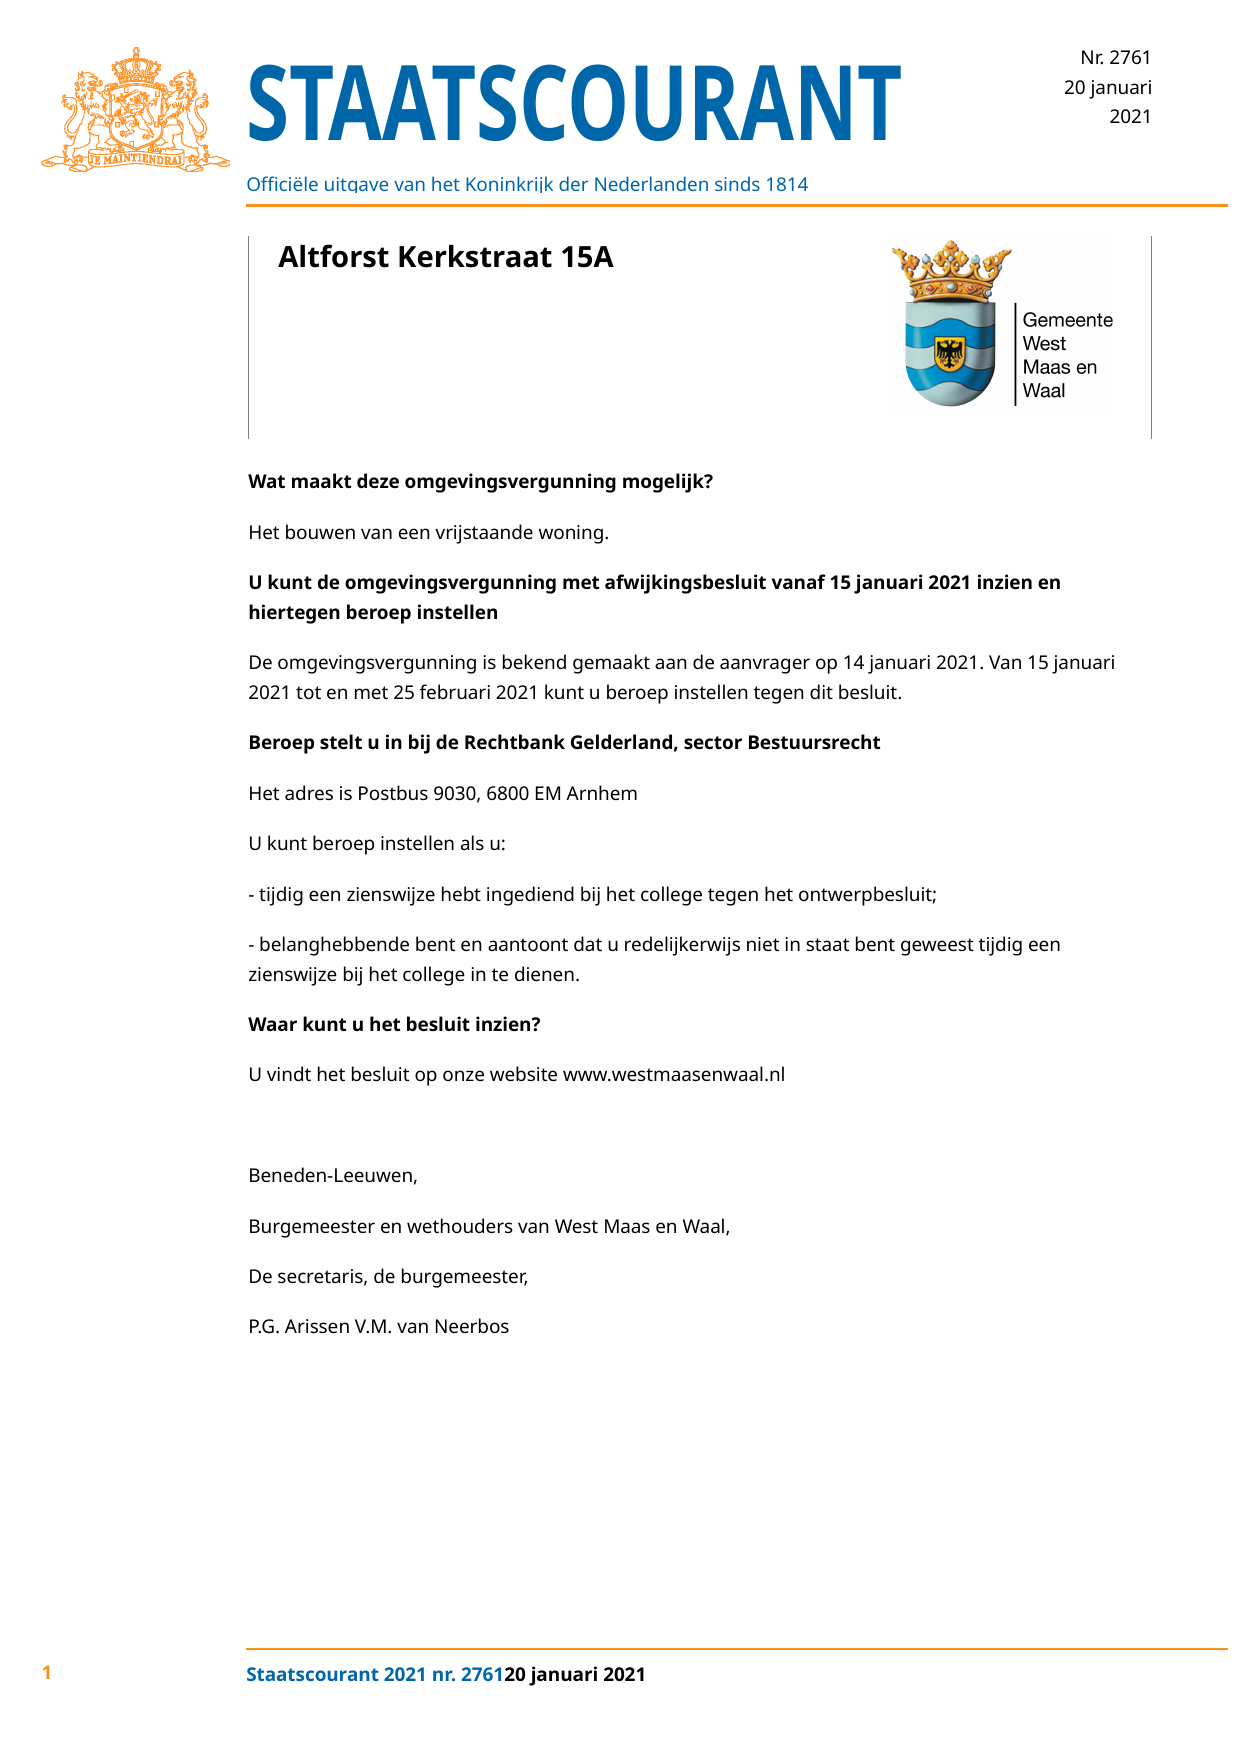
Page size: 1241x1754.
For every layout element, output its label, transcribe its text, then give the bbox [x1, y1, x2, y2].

text Het adres is Postbus 9030, 6800 EM Arnhem [248, 780, 1152, 806]
text Burgemeester en wethouders van West Maas en Waal, [248, 1213, 1152, 1238]
text Beneden-Leeuwen, [248, 1162, 1152, 1188]
text - tijdig een zienswijze hebt ingediend bij het college tegen het ontwerpbesluit; [248, 881, 1152, 906]
table_header [850, 414, 1151, 439]
table_header Altforst Kerkstraat 15A [249, 236, 850, 439]
text U kunt beroep instellen als u: [248, 830, 1152, 856]
picture [41, 47, 231, 172]
text Beroep stelt u in bij de Rechtbank Gelderland, sector Bestuursrecht [248, 729, 1152, 755]
text Waar kunt u het besluit inzien? [248, 1011, 1152, 1037]
text U kunt de omgevingsvergunning met afwijkingsbesluit vanaf 15 januari 2021 inzien en hiertegen beroep instellen [248, 569, 1152, 625]
table_header [850, 236, 888, 413]
text P.G. Arissen V.M. van Neerbos [248, 1314, 1152, 1339]
text De secretaris, de burgemeester, [248, 1263, 1152, 1289]
text Wat maakt deze omgevingsvergunning mogelijk? [248, 469, 1152, 494]
text De omgevingsvergunning is bekend gemaakt aan de aanvrager op 14 januari 2021. Van 15 januari 2021 tot en met 25 februari 2021 kunt u beroep instellen tegen dit besluit. [248, 649, 1152, 705]
text - belanghebbende bent en aantoont dat u redelijkerwijs niet in staat bent geweest tijdig een zienswijze bij het college in te dienen. [248, 931, 1152, 986]
picture [888, 236, 1113, 414]
text Het bouwen van een vrijstaande woning. [248, 519, 1152, 545]
table_header [1113, 236, 1151, 413]
text U vindt het besluit op onze website www.westmaasenwaal.nl [248, 1062, 1152, 1087]
